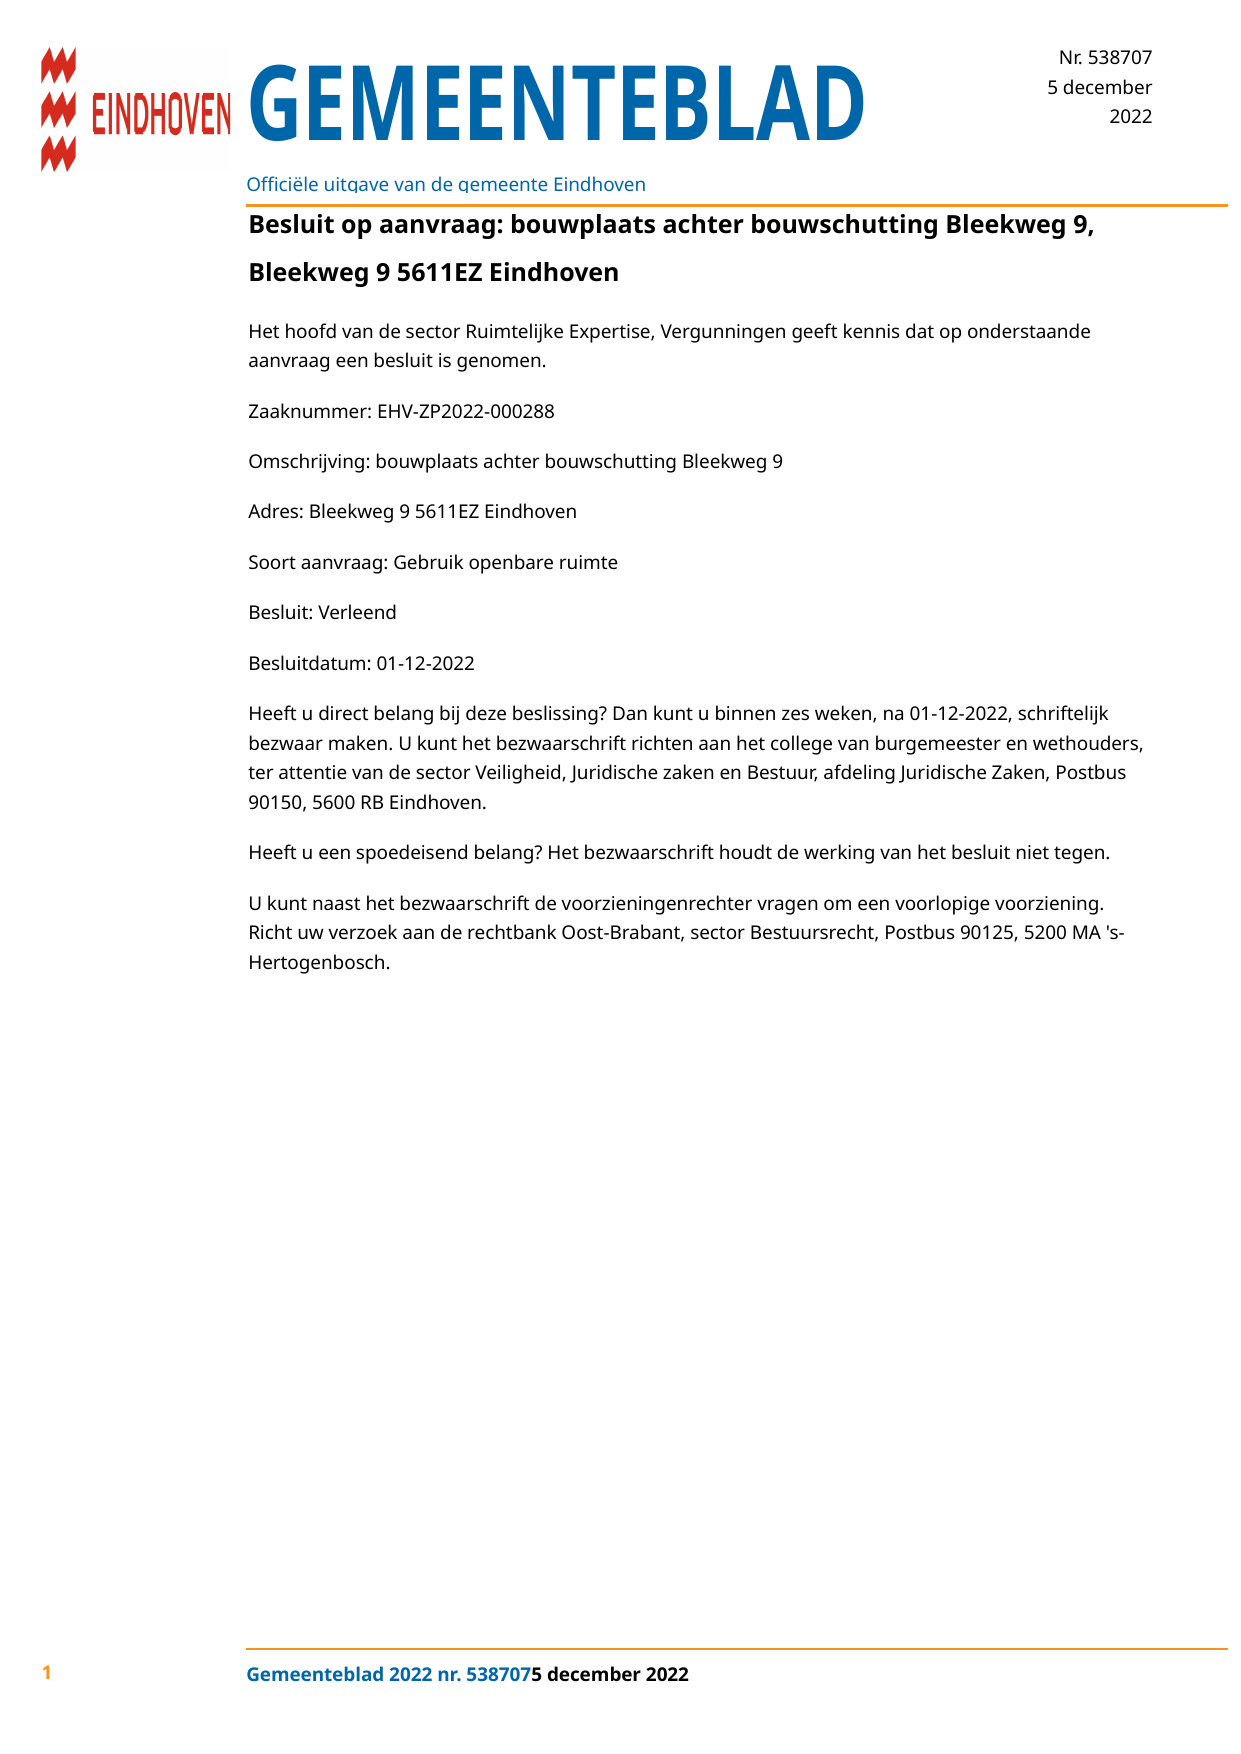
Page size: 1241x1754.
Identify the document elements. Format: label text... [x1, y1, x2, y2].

text Besluitdatum: 01-12-2022 [248, 650, 1152, 676]
text Heeft u een spoedeisend belang? Het bezwaarschrift houdt de werking van het besluit niet tegen. [248, 839, 1152, 865]
picture [41, 47, 231, 172]
text Soort aanvraag: Gebruik openbare ruimte [248, 549, 1152, 575]
text Het hoofd van de sector Ruimtelijke Expertise, Vergunningen geeft kennis dat op onderstaande aanvraag een besluit is genomen. [248, 318, 1152, 373]
text Adres: Bleekweg 9 5611EZ Eindhoven [248, 499, 1152, 524]
text Omschrijving: bouwplaats achter bouwschutting Bleekweg 9 [248, 448, 1152, 474]
text Besluit op aanvraag: bouwplaats achter bouwschutting Bleekweg 9, Bleekweg 9 5611EZ Eindhoven [248, 207, 1152, 288]
text Zaaknummer: EHV-ZP2022-000288 [248, 398, 1152, 424]
text Besluit: Verleend [248, 599, 1152, 625]
text Heeft u direct belang bij deze beslissing? Dan kunt u binnen zes weken, na 01-12-2022, schriftelijk bezwaar maken. U kunt het bezwaarschrift richten aan het college van burgemeester en wethouders, ter attentie van de sector Veiligheid, Juridische zaken en Bestuur, afdeling Juridische Zaken, Postbus 90150, 5600 RB Eindhoven. [248, 700, 1152, 815]
text U kunt naast het bezwaarschrift de voorzieningenrechter vragen om een voorlopige voorziening. Richt uw verzoek aan de rechtbank Oost-Brabant, sector Bestuursrecht, Postbus 90125, 5200 MA 's-Hertogenbosch. [248, 890, 1152, 975]
